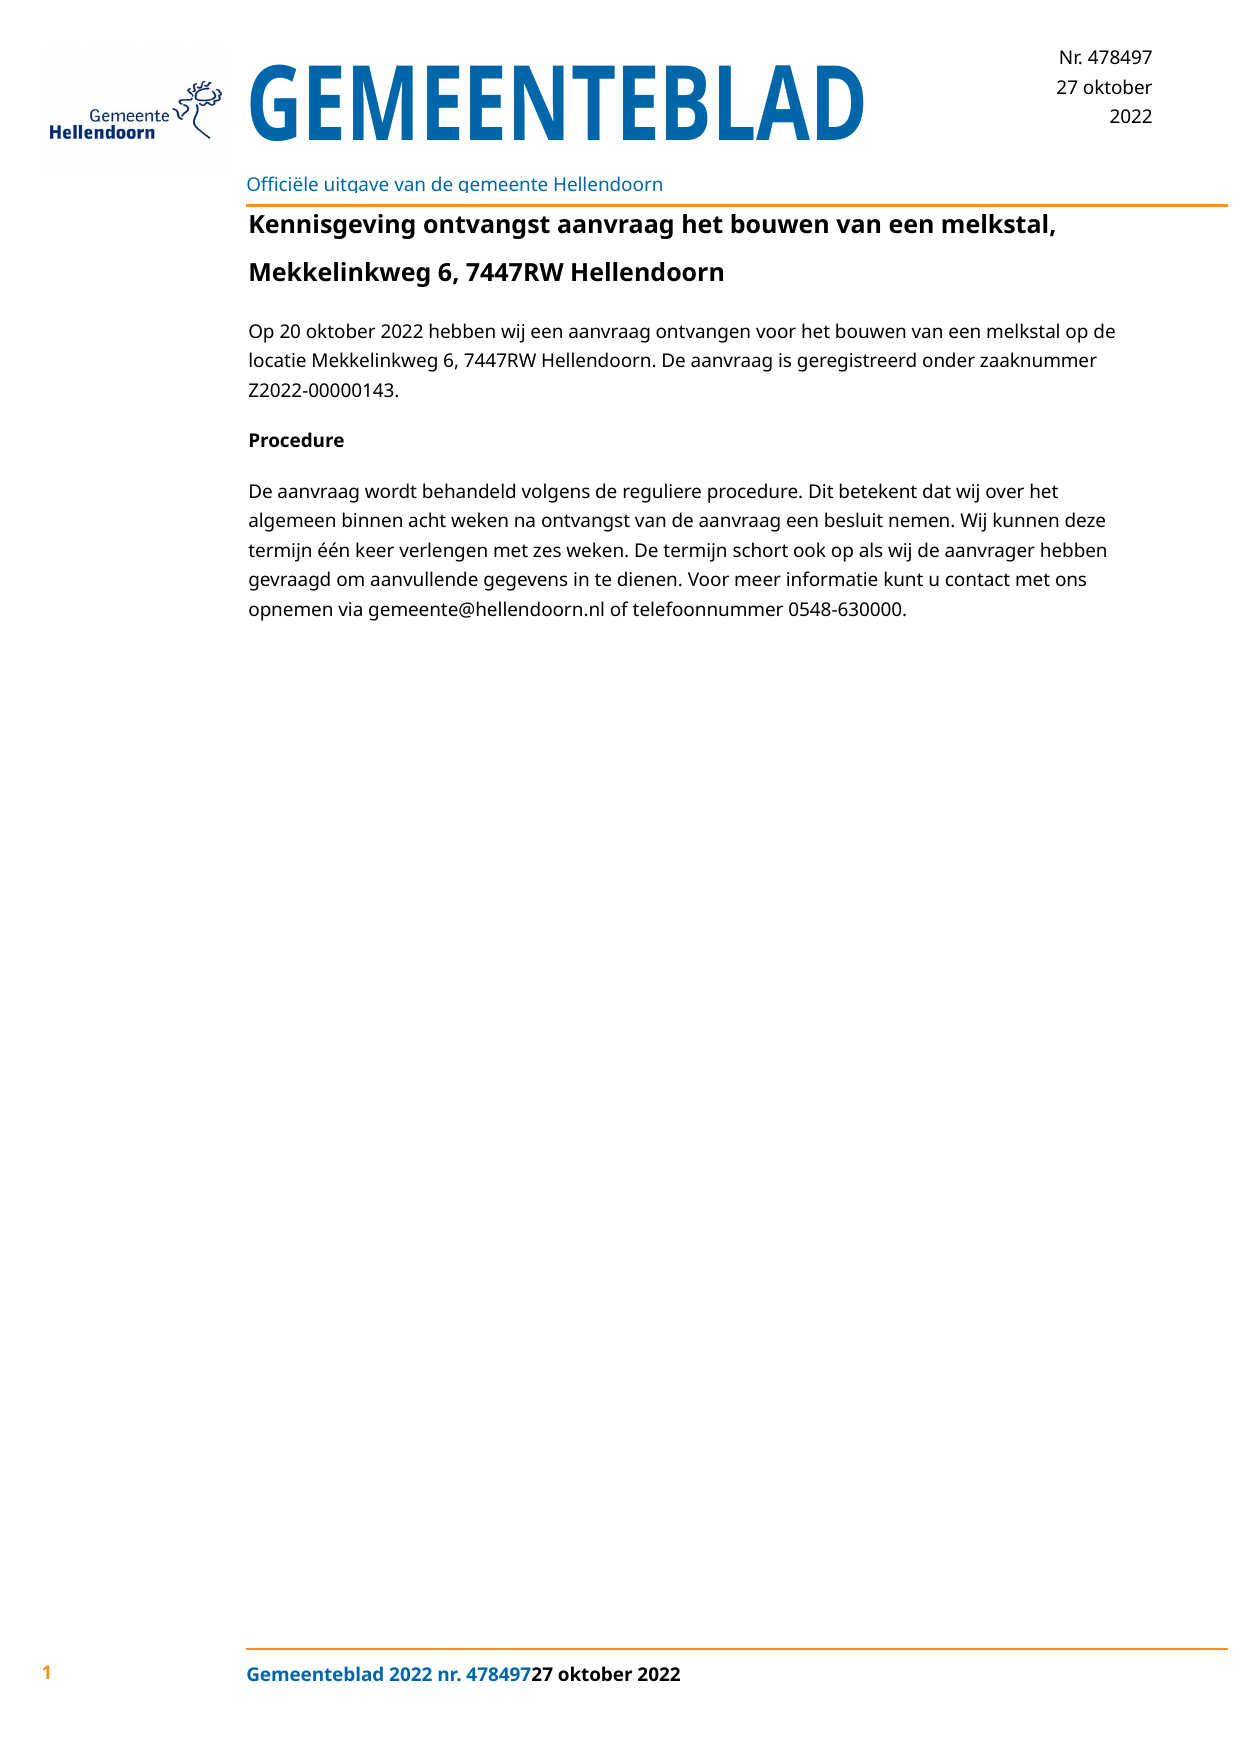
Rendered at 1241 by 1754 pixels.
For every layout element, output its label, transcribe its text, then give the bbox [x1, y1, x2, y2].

text Kennisgeving ontvangst aanvraag het bouwen van een melkstal, Mekkelinkweg 6, 7447RW Hellendoorn [248, 207, 1152, 288]
text Op 20 oktober 2022 hebben wij een aanvraag ontvangen voor het bouwen van een melkstal op de locatie Mekkelinkweg 6, 7447RW Hellendoorn. De aanvraag is geregistreerd onder zaaknummer Z2022-00000143. [248, 318, 1152, 403]
picture [41, 47, 231, 172]
text Procedure [248, 427, 1152, 453]
text De aanvraag wordt behandeld volgens de reguliere procedure. Dit betekent dat wij over het algemeen binnen acht weken na ontvangst van de aanvraag een besluit nemen. Wij kunnen deze termijn één keer verlengen met zes weken. De termijn schort ook op als wij de aanvrager hebben gevraagd om aanvullende gegevens in te dienen. Voor meer informatie kunt u contact met ons opnemen via gemeente@hellendoorn.nl of telefoonnummer 0548-630000. [248, 478, 1152, 622]
